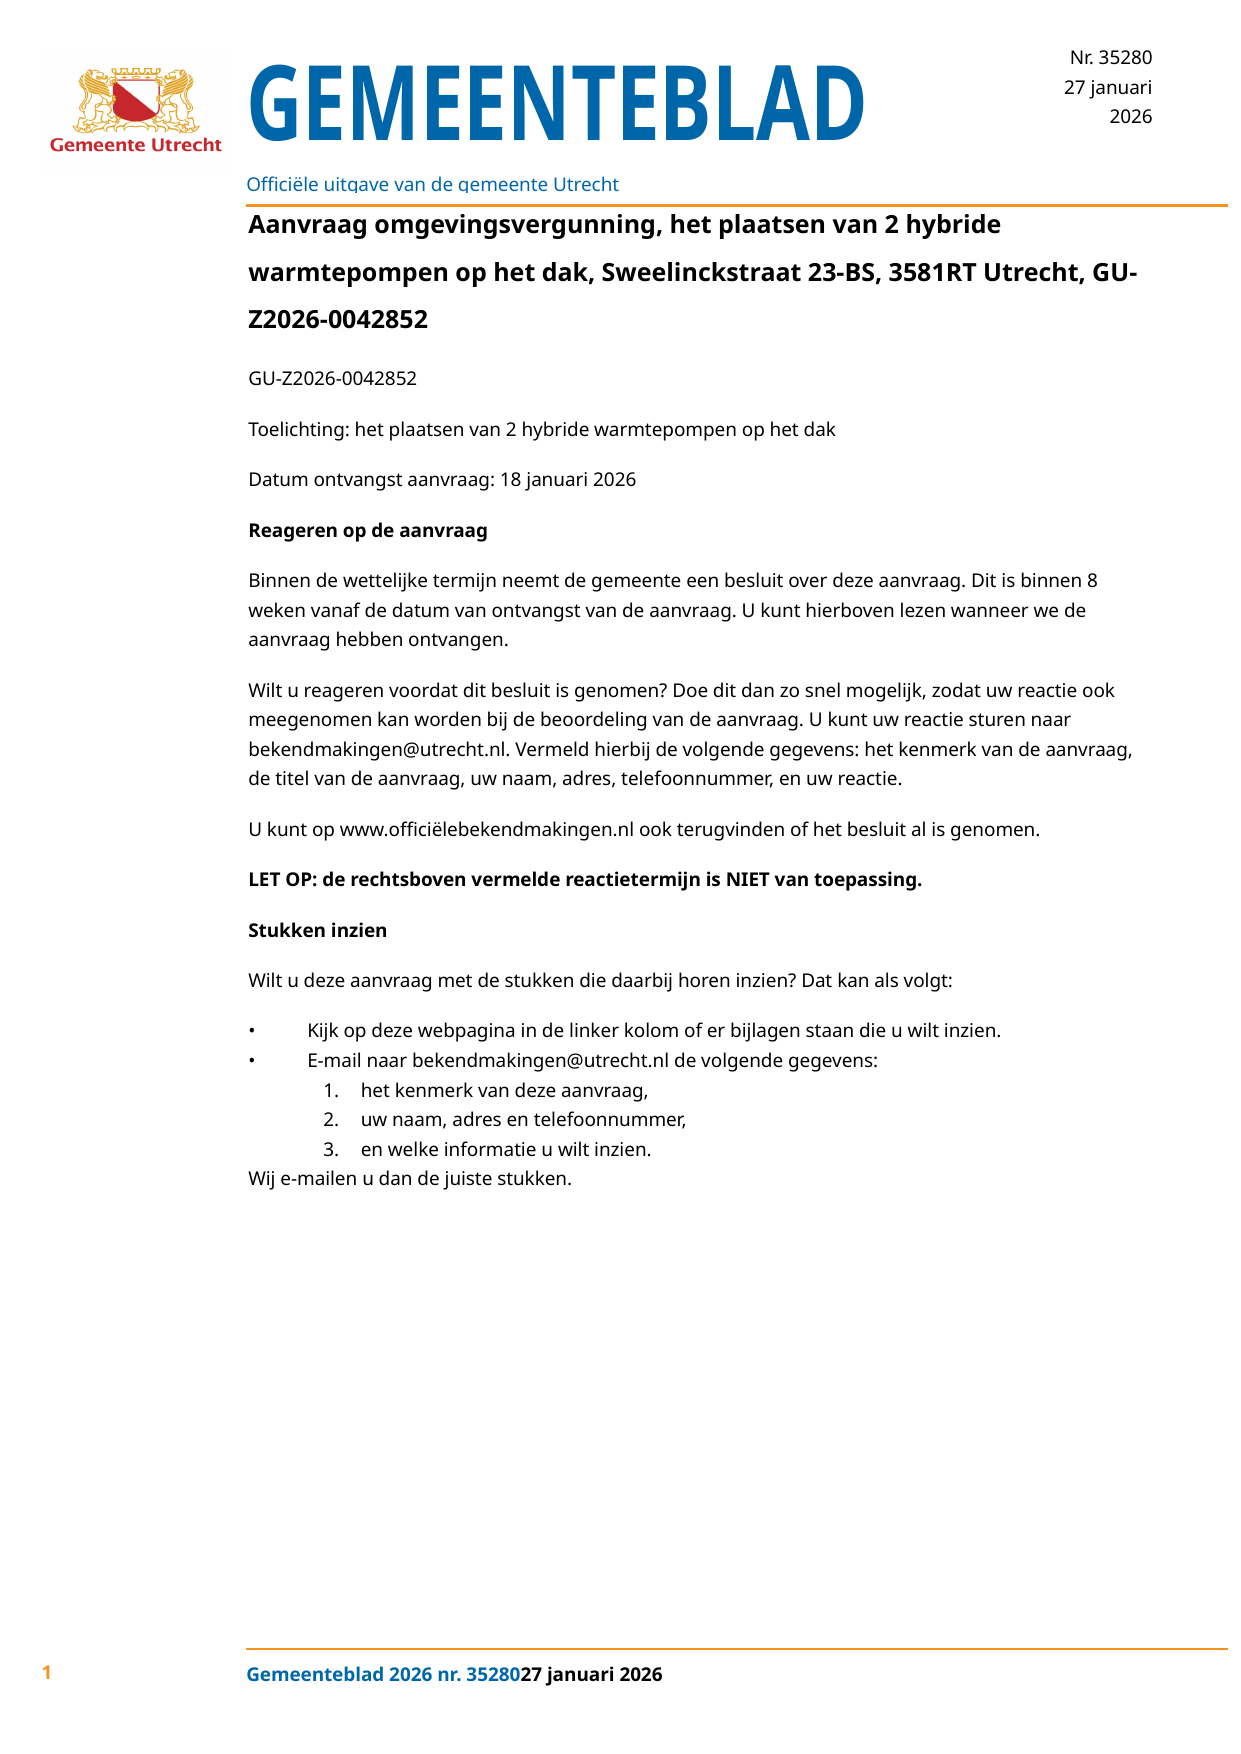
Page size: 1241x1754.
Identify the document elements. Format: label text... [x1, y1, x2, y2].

text Wilt u reageren voordat dit besluit is genomen? Doe dit dan zo snel mogelijk, zodat uw reactie ook meegenomen kan worden bij de beoordeling van de aanvraag. U kunt uw reactie sturen naar bekendmakingen@utrecht.nl. Vermeld hierbij de volgende gegevens: het kenmerk van de aanvraag, de titel van de aanvraag, uw naam, adres, telefoonnummer, en uw reactie. [248, 677, 1152, 791]
text U kunt op www.officiëlebekendmakingen.nl ook terugvinden of het besluit al is genomen. [248, 816, 1152, 842]
text Reageren op de aanvraag [248, 517, 1152, 542]
text Datum ontvangst aanvraag: 18 januari 2026 [248, 466, 1152, 492]
text Wij e-mailen u dan de juiste stukken. [248, 1166, 1152, 1191]
list het kenmerk van deze aanvraag, [323, 1077, 1152, 1102]
text Toelichting: het plaatsen van 2 hybride warmtepompen op het dak [248, 416, 1152, 442]
text Binnen de wettelijke termijn neemt de gemeente een besluit over deze aanvraag. Dit is binnen 8 weken vanaf de datum van ontvangst van de aanvraag. U kunt hierboven lezen wanneer we de aanvraag hebben ontvangen. [248, 567, 1152, 652]
list en welke informatie u wilt inzien. [323, 1136, 1152, 1162]
text Wilt u deze aanvraag met de stukken die daarbij horen inzien? Dat kan als volgt: [248, 967, 1152, 993]
list Kijk op deze webpagina in de linker kolom of er bijlagen staan die u wilt inzien. [248, 1018, 1152, 1043]
text Aanvraag omgevingsvergunning, het plaatsen van 2 hybride warmtepompen op het dak, Sweelinckstraat 23-BS, 3581RT Utrecht, GU-Z2026-0042852 [248, 207, 1152, 336]
list E-mail naar bekendmakingen@utrecht.nl de volgende gegevens: [248, 1047, 1152, 1073]
list uw naam, adres en telefoonnummer, [323, 1106, 1152, 1132]
text GU-Z2026-0042852 [248, 366, 1152, 391]
text Stukken inzien [248, 917, 1152, 942]
picture [41, 47, 231, 172]
text LET OP: de rechtsboven vermelde reactietermijn is NIET van toepassing. [248, 866, 1152, 892]
